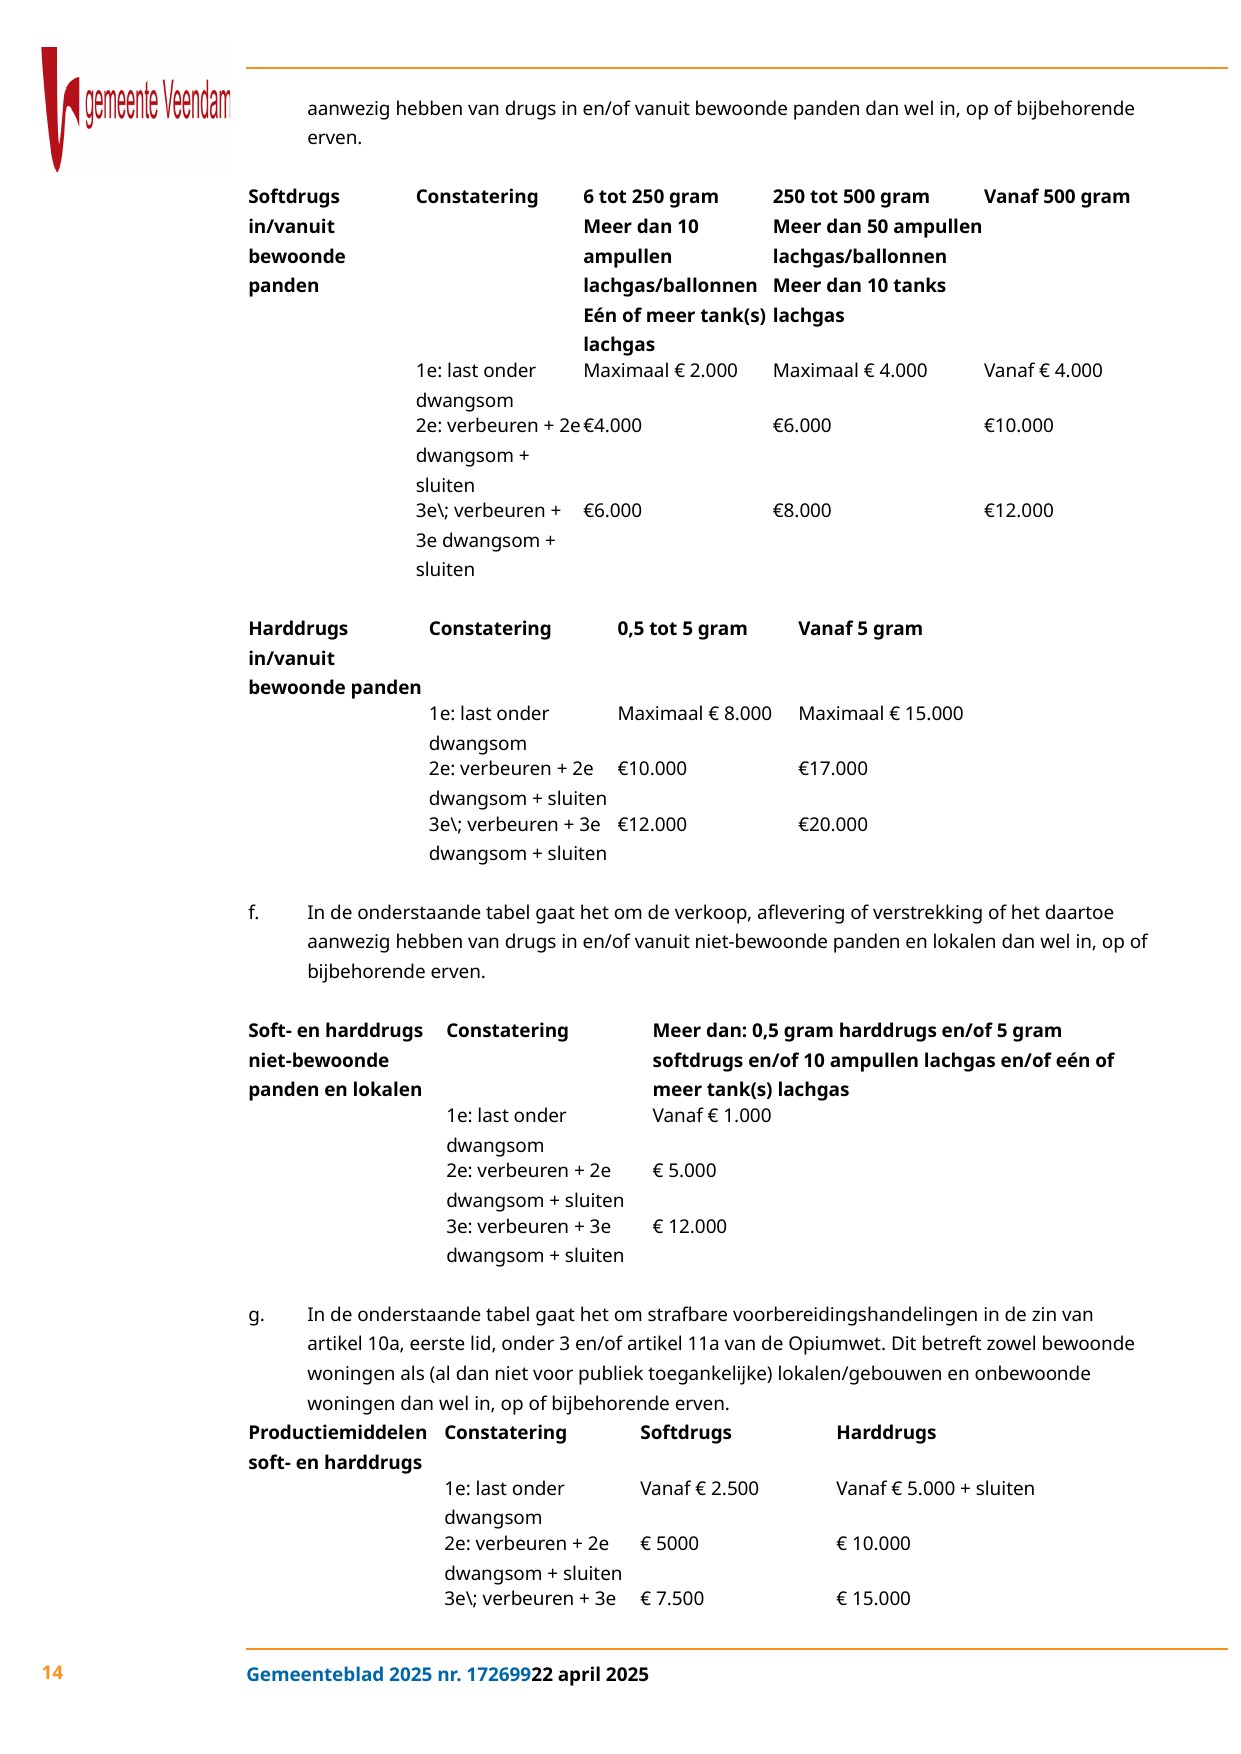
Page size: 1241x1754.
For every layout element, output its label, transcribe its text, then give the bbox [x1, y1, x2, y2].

table_cell [248, 700, 429, 756]
table_header Soft- en harddrugs niet-bewoonde panden en lokalen [248, 1018, 446, 1102]
list In de onderstaande tabel gaat het om de verkoop, aflevering of verstrekking of het daartoe aanwezig hebben van drugs in en/of vanuit niet-bewoonde panden en lokalen dan wel in, op of bijbehorende erven. [248, 899, 1152, 984]
table_cell € 12.000 [653, 1213, 1152, 1268]
table_cell [248, 1102, 446, 1158]
table_cell [248, 1475, 444, 1530]
table_cell Maximaal € 4.000 [773, 357, 984, 413]
table_header Constatering [444, 1420, 640, 1475]
table_cell 3e\; verbeuren + 3e [444, 1585, 640, 1611]
table_header Harddrugs in/vanuit bewoonde panden [248, 615, 429, 700]
table_cell Maximaal € 15.000 [798, 700, 1152, 756]
table_header Harddrugs [836, 1420, 1152, 1475]
table_cell Vanaf € 2.500 [640, 1475, 836, 1530]
table_cell [248, 1585, 444, 1611]
table_cell [248, 498, 416, 582]
picture [41, 47, 231, 172]
table_cell €12.000 [617, 811, 798, 866]
table_header Constatering [416, 184, 583, 357]
table_cell Maximaal € 8.000 [617, 700, 798, 756]
table_cell 2e: verbeuren + 2e dwangsom + sluiten [446, 1158, 652, 1213]
table_cell €17.000 [798, 756, 1152, 811]
table_cell 1e: last onder dwangsom [416, 357, 583, 413]
table_header Softdrugs [640, 1420, 836, 1475]
table_cell Maximaal € 2.000 [583, 357, 773, 413]
table_cell 2e: verbeuren + 2e dwangsom + sluiten [416, 413, 583, 497]
table_cell 1e: last onder dwangsom [429, 700, 617, 756]
table_header Constatering [429, 615, 617, 700]
table_cell €6.000 [773, 413, 984, 497]
table_header 0,5 tot 5 gram [617, 615, 798, 700]
table_cell € 5000 [640, 1530, 836, 1585]
table_cell [248, 413, 416, 497]
table_cell Vanaf € 1.000 [653, 1102, 1152, 1158]
table_header Softdrugs in/vanuit bewoonde panden [248, 184, 416, 357]
table_cell 1e: last onder dwangsom [446, 1102, 652, 1158]
table_cell €6.000 [583, 498, 773, 582]
table_cell €10.000 [617, 756, 798, 811]
table_cell 3e\; verbeuren + 3e dwangsom + sluiten [416, 498, 583, 582]
table_cell 1e: last onder dwangsom [444, 1475, 640, 1530]
table_cell [248, 1530, 444, 1585]
table_header Vanaf 500 gram [984, 184, 1152, 357]
table_cell Vanaf € 5.000 + sluiten [836, 1475, 1152, 1530]
table_header 6 tot 250 gram Meer dan 10 ampullen lachgas/ballonnen Eén of meer tank(s) lachgas [583, 184, 773, 357]
table_cell [248, 756, 429, 811]
table_header 250 tot 500 gram Meer dan 50 ampullen lachgas/ballonnen Meer dan 10 tanks lachgas [773, 184, 984, 357]
table_cell Vanaf € 4.000 [984, 357, 1152, 413]
table_header Productiemiddelen soft- en harddrugs [248, 1420, 444, 1475]
table_cell €12.000 [984, 498, 1152, 582]
table_cell €20.000 [798, 811, 1152, 866]
table_cell €4.000 [583, 413, 773, 497]
table_cell €8.000 [773, 498, 984, 582]
table_cell € 7.500 [640, 1585, 836, 1611]
table_header Constatering [446, 1018, 652, 1102]
table_cell € 15.000 [836, 1585, 1152, 1611]
table_cell [248, 1213, 446, 1268]
table_header Vanaf 5 gram [798, 615, 1152, 700]
table_cell [248, 357, 416, 413]
table_cell 3e: verbeuren + 3e dwangsom + sluiten [446, 1213, 652, 1268]
table_cell €10.000 [984, 413, 1152, 497]
table_cell 2e: verbeuren + 2e dwangsom + sluiten [444, 1530, 640, 1585]
table_cell 3e\; verbeuren + 3e dwangsom + sluiten [429, 811, 617, 866]
table_cell [248, 1158, 446, 1213]
table_cell € 5.000 [653, 1158, 1152, 1213]
list aanwezig hebben van drugs in en/of vanuit bewoonde panden dan wel in, op of bijbehorende erven. [248, 95, 1152, 150]
table_header Meer dan: 0,5 gram harddrugs en/of 5 gram softdrugs en/of 10 ampullen lachgas en/of eén of meer tank(s) lachgas [653, 1018, 1152, 1102]
list In de onderstaande tabel gaat het om strafbare voorbereidingshandelingen in de zin van artikel 10a, eerste lid, onder 3 en/of artikel 11a van de Opiumwet. Dit betreft zowel bewoonde woningen als (al dan niet voor publiek toegankelijke) lokalen/gebouwen en onbewoonde woningen dan wel in, op of bijbehorende erven. [248, 1301, 1152, 1416]
table_cell [248, 811, 429, 866]
table_cell 2e: verbeuren + 2e dwangsom + sluiten [429, 756, 617, 811]
table_cell € 10.000 [836, 1530, 1152, 1585]
